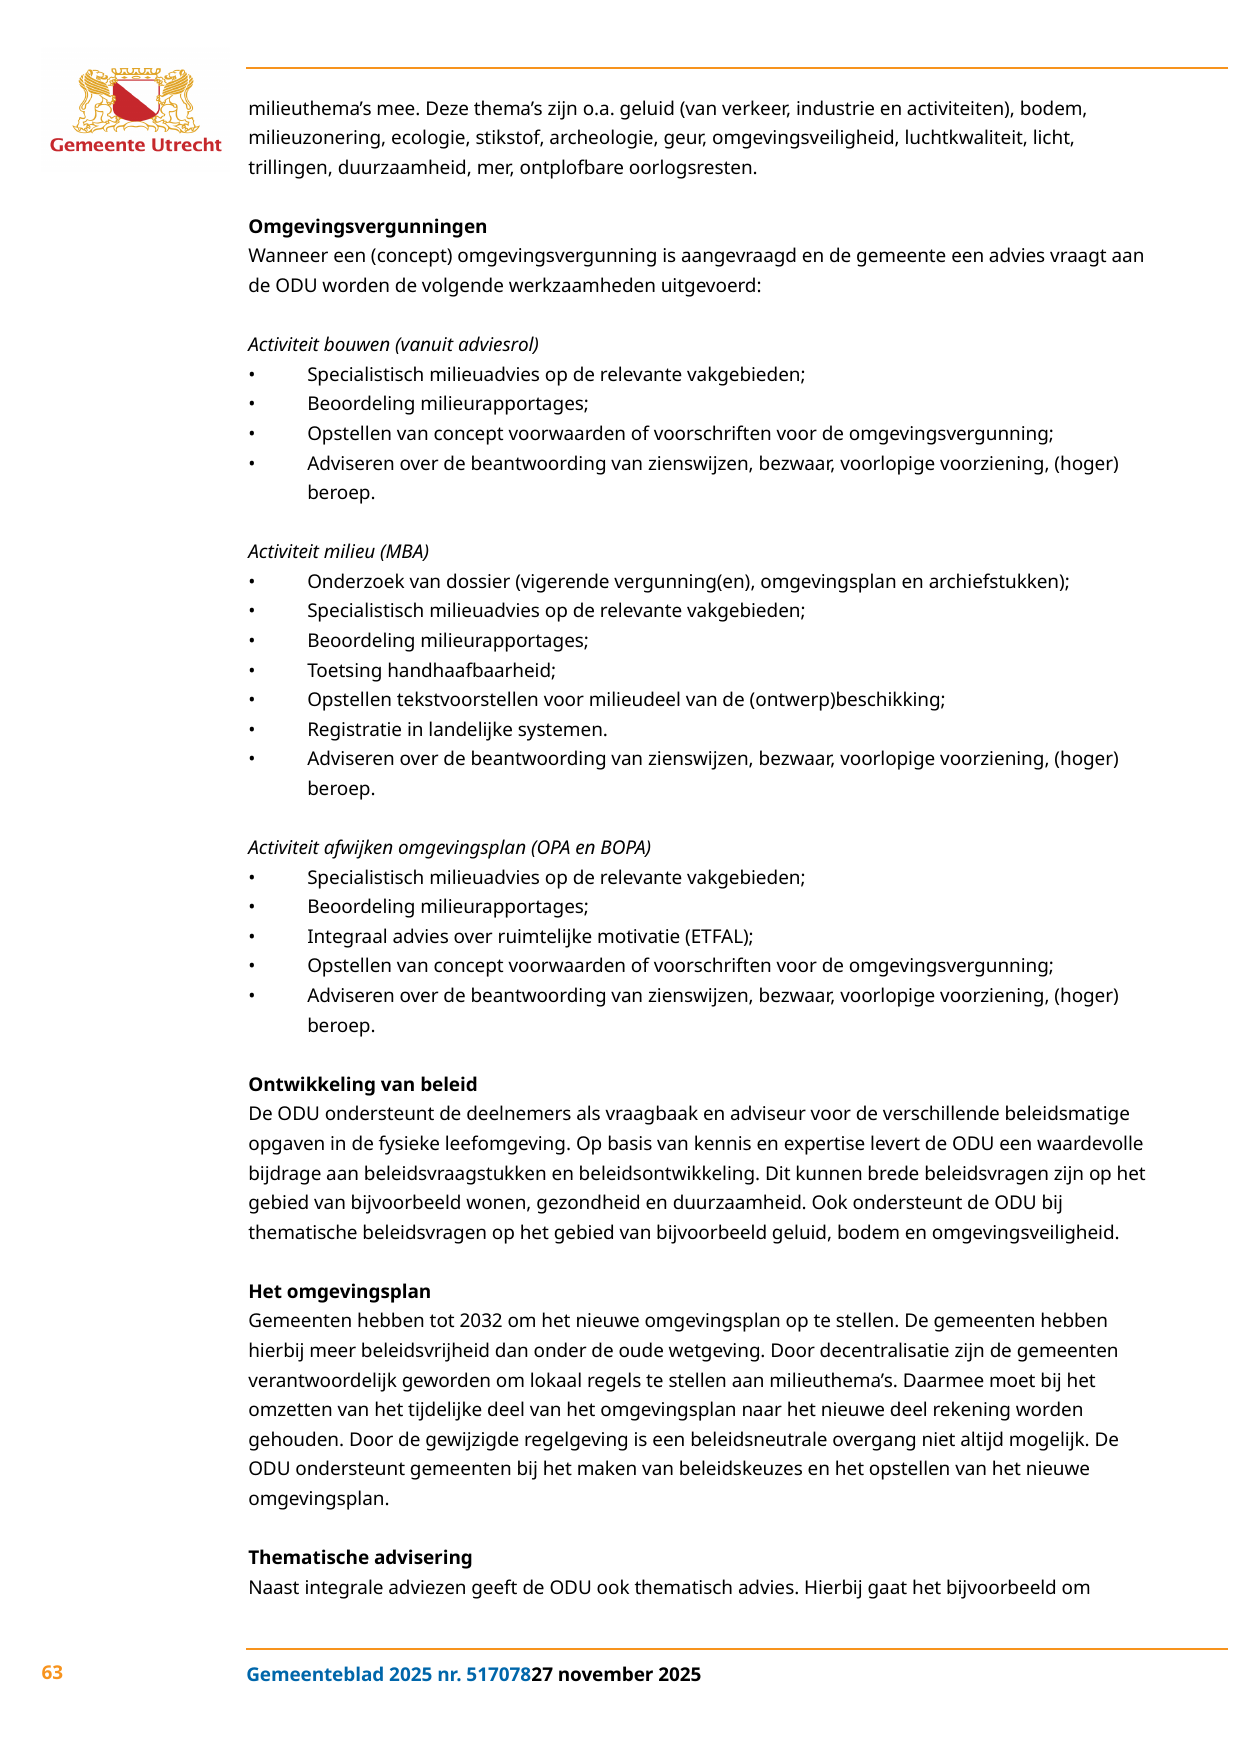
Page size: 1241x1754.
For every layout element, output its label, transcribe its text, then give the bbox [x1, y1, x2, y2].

list Registratie in landelijke systemen. [248, 716, 1152, 742]
list Opstellen tekstvoorstellen voor milieudeel van de (ontwerp)beschikking; [248, 686, 1152, 712]
text Omgevingsvergunningen [248, 213, 1152, 239]
text Activiteit afwijken omgevingsplan (OPA en BOPA) [248, 834, 1152, 860]
list Integraal advies over ruimtelijke motivatie (ETFAL); [248, 923, 1152, 949]
list Beoordeling milieurapportages; [248, 391, 1152, 416]
list Adviseren over de beantwoording van zienswijzen, bezwaar, voorlopige voorziening, (hoger) beroep. [248, 982, 1152, 1038]
text Wanneer een (concept) omgevingsvergunning is aangevraagd en de gemeente een advies vraagt aan de ODU worden de volgende werkzaamheden uitgevoerd: [248, 243, 1152, 298]
list Toetsing handhaafbaarheid; [248, 657, 1152, 683]
text Activiteit bouwen (vanuit adviesrol) [248, 331, 1152, 357]
text Thematische advisering [248, 1544, 1152, 1570]
list Beoordeling milieurapportages; [248, 893, 1152, 919]
text Het omgevingsplan [248, 1278, 1152, 1304]
text Ontwikkeling van beleid [248, 1071, 1152, 1097]
list Beoordeling milieurapportages; [248, 627, 1152, 653]
list Onderzoek van dossier (vigerende vergunning(en), omgevingsplan en archiefstukken); [248, 568, 1152, 594]
list Specialistisch milieuadvies op de relevante vakgebieden; [248, 361, 1152, 387]
list Adviseren over de beantwoording van zienswijzen, bezwaar, voorlopige voorziening, (hoger) beroep. [248, 450, 1152, 505]
list Opstellen van concept voorwaarden of voorschriften voor de omgevingsvergunning; [248, 420, 1152, 446]
picture [41, 47, 231, 172]
text milieuthema’s mee. Deze thema’s zijn o.a. geluid (van verkeer, industrie en activiteiten), bodem, milieuzonering, ecologie, stikstof, archeologie, geur, omgevingsveiligheid, luchtkwaliteit, licht, trillingen, duurzaamheid, mer, ontplofbare oorlogsresten. [248, 95, 1152, 180]
list Adviseren over de beantwoording van zienswijzen, bezwaar, voorlopige voorziening, (hoger) beroep. [248, 746, 1152, 801]
list Opstellen van concept voorwaarden of voorschriften voor de omgevingsvergunning; [248, 953, 1152, 978]
list Specialistisch milieuadvies op de relevante vakgebieden; [248, 864, 1152, 890]
text Naast integrale adviezen geeft de ODU ook thematisch advies. Hierbij gaat het bijvoorbeeld om [248, 1574, 1152, 1600]
text De ODU ondersteunt de deelnemers als vraagbaak en adviseur voor de verschillende beleidsmatige opgaven in de fysieke leefomgeving. Op basis van kennis en expertise levert de ODU een waardevolle bijdrage aan beleidsvraagstukken en beleidsontwikkeling. Dit kunnen brede beleidsvragen zijn op het gebied van bijvoorbeeld wonen, gezondheid en duurzaamheid. Ook ondersteunt de ODU bij thematische beleidsvragen op het gebied van bijvoorbeeld geluid, bodem en omgevingsveiligheid. [248, 1101, 1152, 1245]
list Specialistisch milieuadvies op de relevante vakgebieden; [248, 598, 1152, 623]
text Gemeenten hebben tot 2032 om het nieuwe omgevingsplan op te stellen. De gemeenten hebben hierbij meer beleidsvrijheid dan onder de oude wetgeving. Door decentralisatie zijn de gemeenten verantwoordelijk geworden om lokaal regels te stellen aan milieuthema’s. Daarmee moet bij het omzetten van het tijdelijke deel van het omgevingsplan naar het nieuwe deel rekening worden gehouden. Door de gewijzigde regelgeving is een beleidsneutrale overgang niet altijd mogelijk. De ODU ondersteunt gemeenten bij het maken van beleidskeuzes en het opstellen van het nieuwe omgevingsplan. [248, 1308, 1152, 1511]
text Activiteit milieu (MBA) [248, 538, 1152, 564]
